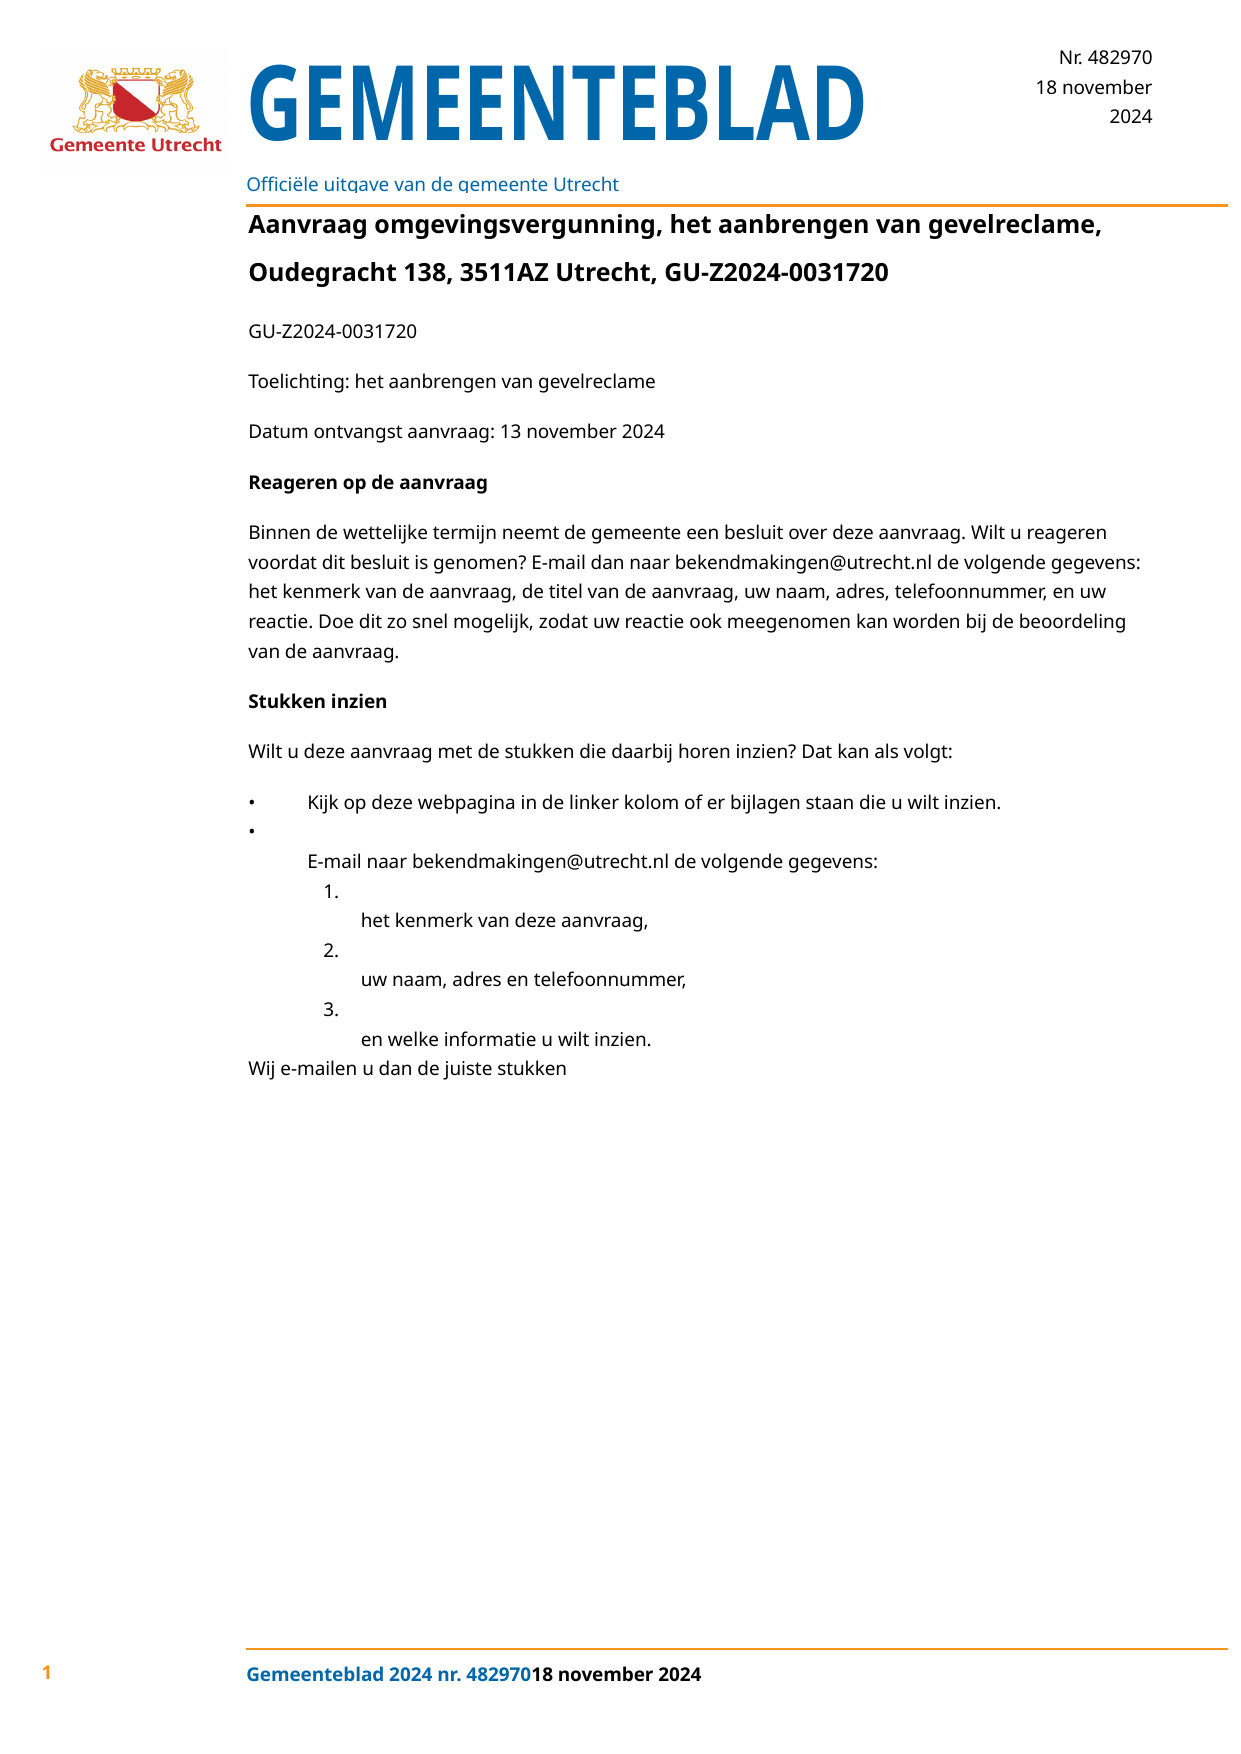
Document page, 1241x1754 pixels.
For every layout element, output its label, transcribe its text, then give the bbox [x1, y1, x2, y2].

text Stukken inzien [248, 688, 1152, 714]
list E-mail naar bekendmakingen@utrecht.nl de volgende gegevens: [248, 848, 1152, 874]
list het kenmerk van deze aanvraag, [323, 907, 1152, 933]
text Reageren op de aanvraag [248, 469, 1152, 495]
text Wij e-mailen u dan de juiste stukken [248, 1055, 1152, 1081]
text Aanvraag omgevingsvergunning, het aanbrengen van gevelreclame, Oudegracht 138, 3511AZ Utrecht, GU-Z2024-0031720 [248, 207, 1152, 288]
list uw naam, adres en telefoonnummer, [323, 967, 1152, 992]
picture [41, 47, 231, 172]
list Kijk op deze webpagina in de linker kolom of er bijlagen staan die u wilt inzien. [248, 789, 1152, 815]
text GU-Z2024-0031720 [248, 318, 1152, 344]
text Binnen de wettelijke termijn neemt de gemeente een besluit over deze aanvraag. Wilt u reageren voordat dit besluit is genomen? E-mail dan naar bekendmakingen@utrecht.nl de volgende gegevens: het kenmerk van de aanvraag, de titel van de aanvraag, uw naam, adres, telefoonnummer, en uw reactie. Doe dit zo snel mogelijk, zodat uw reactie ook meegenomen kan worden bij de beoordeling van de aanvraag. [248, 519, 1152, 664]
text Wilt u deze aanvraag met de stukken die daarbij horen inzien? Dat kan als volgt: [248, 739, 1152, 764]
text Toelichting: het aanbrengen van gevelreclame [248, 368, 1152, 394]
text Datum ontvangst aanvraag: 13 november 2024 [248, 419, 1152, 444]
list en welke informatie u wilt inzien. [323, 1026, 1152, 1052]
